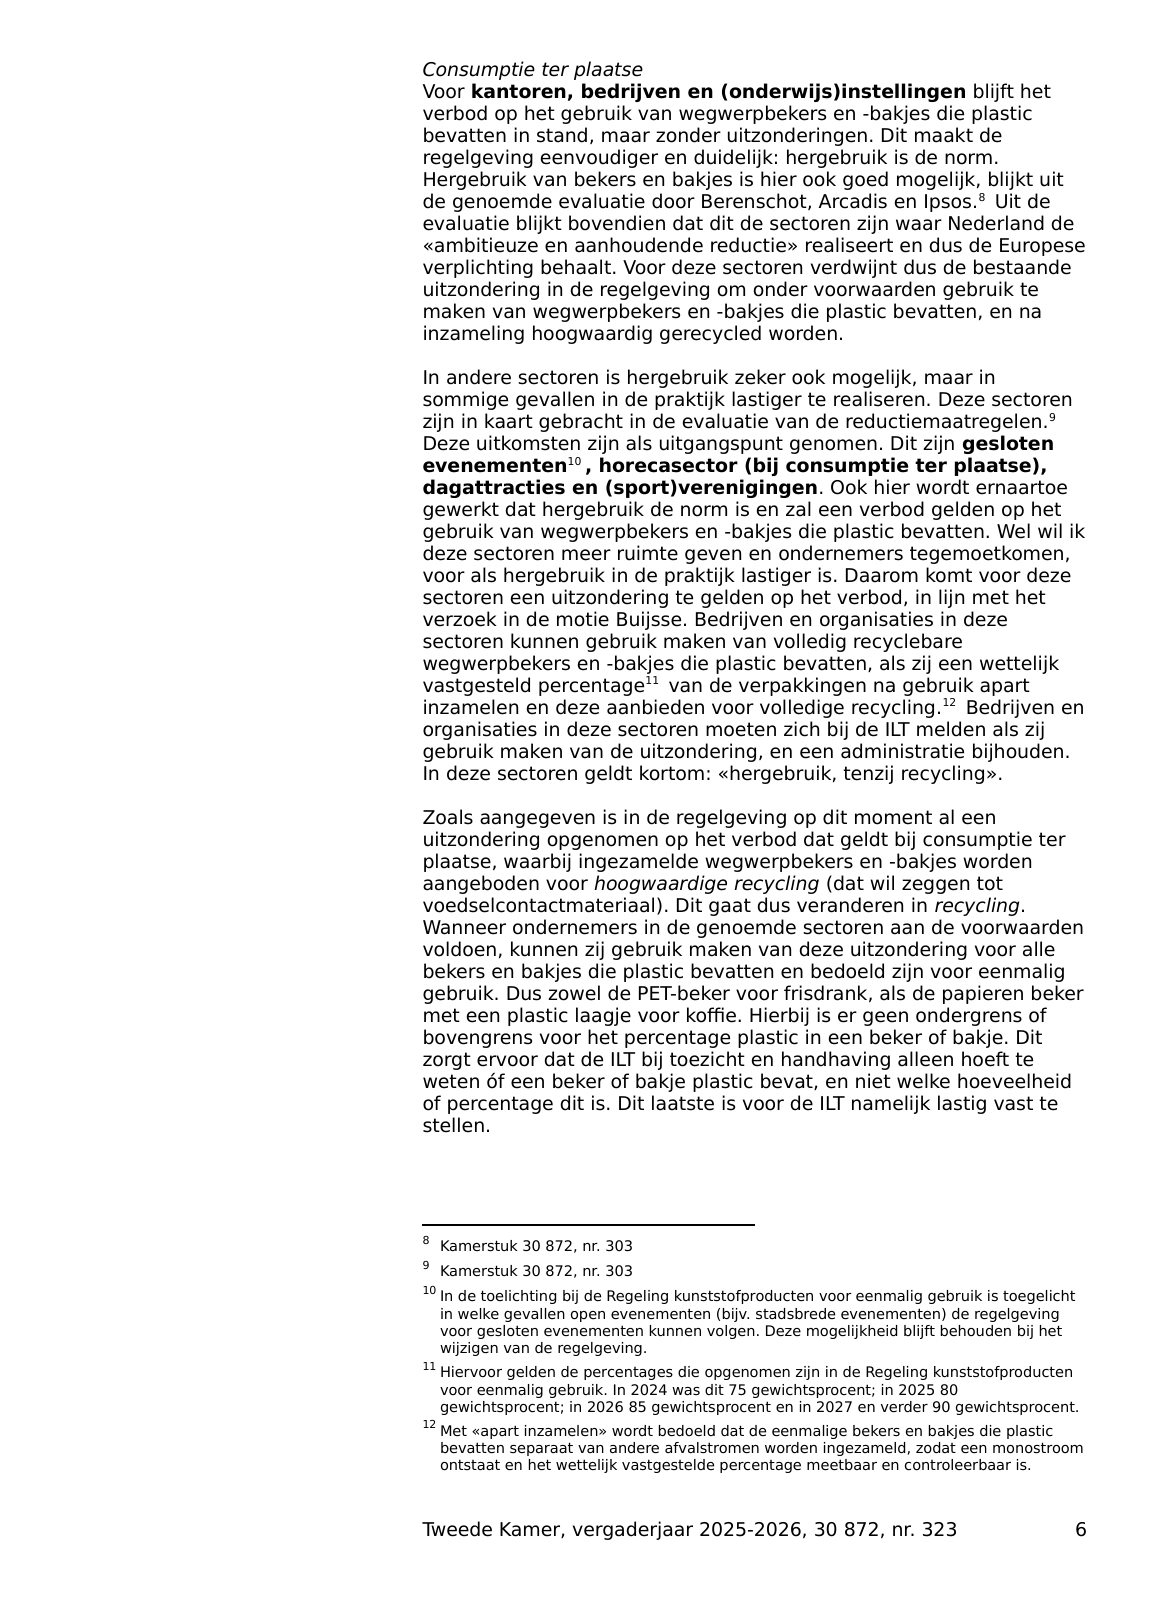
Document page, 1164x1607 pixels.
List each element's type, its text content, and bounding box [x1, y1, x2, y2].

text In de toelichting bij de Regeling kunststofproducten voor eenmalig gebruik is toegelicht in welke gevallen open evenementen (bijv. stadsbrede evenementen) de regelgeving voor gesloten evenementen kunnen volgen. Deze mogelijkheid blijft behouden bij het wijzigen van de regelgeving. [422, 1284, 1087, 1357]
text Voor kantoren, bedrijven en (onderwijs)instellingen blijft het verbod op het gebruik van wegwerpbekers en -bakjes die plastic bevatten in stand, maar zonder uitzonderingen. Dit maakt de regelgeving eenvoudiger en duidelijk: hergebruik is de norm. Hergebruik van bekers en bakjes is hier ook goed mogelijk, blijkt uit de genoemde evaluatie door Berenschot, Arcadis en Ipsos. Uit de evaluatie blijkt bovendien dat dit de sectoren zijn waar Nederland de «ambitieuze en aanhoudende reductie» realiseert en dus de Europese verplichting behaalt. Voor deze sectoren verdwijnt dus de bestaande uitzondering in de regelgeving om onder voorwaarden gebruik te maken van wegwerpbekers en -bakjes die plastic bevatten, en na inzameling hoogwaardig gerecycled worden. [422, 81, 1087, 345]
text Zoals aangegeven is in de regelgeving op dit moment al een uitzondering opgenomen op het verbod dat geldt bij consumptie ter plaatse, waarbij ingezamelde wegwerpbekers en -bakjes worden aangeboden voor hoogwaardige recycling (dat wil zeggen tot voedselcontactmateriaal). Dit gaat dus veranderen in recycling. Wanneer ondernemers in de genoemde sectoren aan de voorwaarden voldoen, kunnen zij gebruik maken van deze uitzondering voor alle bekers en bakjes die plastic bevatten en bedoeld zijn voor eenmalig gebruik. Dus zowel de PET-beker voor frisdrank, als de papieren beker met een plastic laagje voor koffie. Hierbij is er geen ondergrens of bovengrens voor het percentage plastic in een beker of bakje. Dit zorgt ervoor dat de ILT bij toezicht en handhaving alleen hoeft te weten óf een beker of bakje plastic bevat, en niet welke hoeveelheid of percentage dit is. Dit laatste is voor de ILT namelijk lastig vast te stellen. [422, 807, 1087, 1136]
subtitle Consumptie ter plaatse [422, 59, 1087, 81]
text In andere sectoren is hergebruik zeker ook mogelijk, maar in sommige gevallen in de praktijk lastiger te realiseren. Deze sectoren zijn in kaart gebracht in de evaluatie van de reductiemaatregelen. Deze uitkomsten zijn als uitgangspunt genomen. Dit zijn gesloten evenementen, horecasector (bij consumptie ter plaatse), dagattracties en (sport)verenigingen. Ook hier wordt ernaartoe gewerkt dat hergebruik de norm is en zal een verbod gelden op het gebruik van wegwerpbekers en -bakjes die plastic bevatten. Wel wil ik deze sectoren meer ruimte geven en ondernemers tegemoetkomen, voor als hergebruik in de praktijk lastiger is. Daarom komt voor deze sectoren een uitzondering te gelden op het verbod, in lijn met het verzoek in de motie Buijsse. Bedrijven en organisaties in deze sectoren kunnen gebruik maken van volledig recyclebare wegwerpbekers en -bakjes die plastic bevatten, als zij een wettelijk vastgesteld percentage van de verpakkingen na gebruik apart inzamelen en deze aanbieden voor volledige recycling. Bedrijven en organisaties in deze sectoren moeten zich bij de ILT melden als zij gebruik maken van de uitzondering, en een administratie bijhouden. In deze sectoren geldt kortom: «hergebruik, tenzij recycling». [422, 367, 1087, 784]
text Hiervoor gelden de percentages die opgenomen zijn in de Regeling kunststofproducten voor eenmalig gebruik. In 2024 was dit 75 gewichtsprocent; in 2025 80 gewichtsprocent; in 2026 85 gewichtsprocent en in 2027 en verder 90 gewichtsprocent. [422, 1360, 1087, 1416]
text Kamerstuk 30 872, nr. 303 [422, 1234, 1087, 1256]
text Kamerstuk 30 872, nr. 303 [422, 1259, 1087, 1281]
text Met «apart inzamelen» wordt bedoeld dat de eenmalige bekers en bakjes die plastic bevatten separaat van andere afvalstromen worden ingezameld, zodat een monostroom ontstaat en het wettelijk vastgestelde percentage meetbaar en controleerbaar is. [422, 1418, 1087, 1474]
